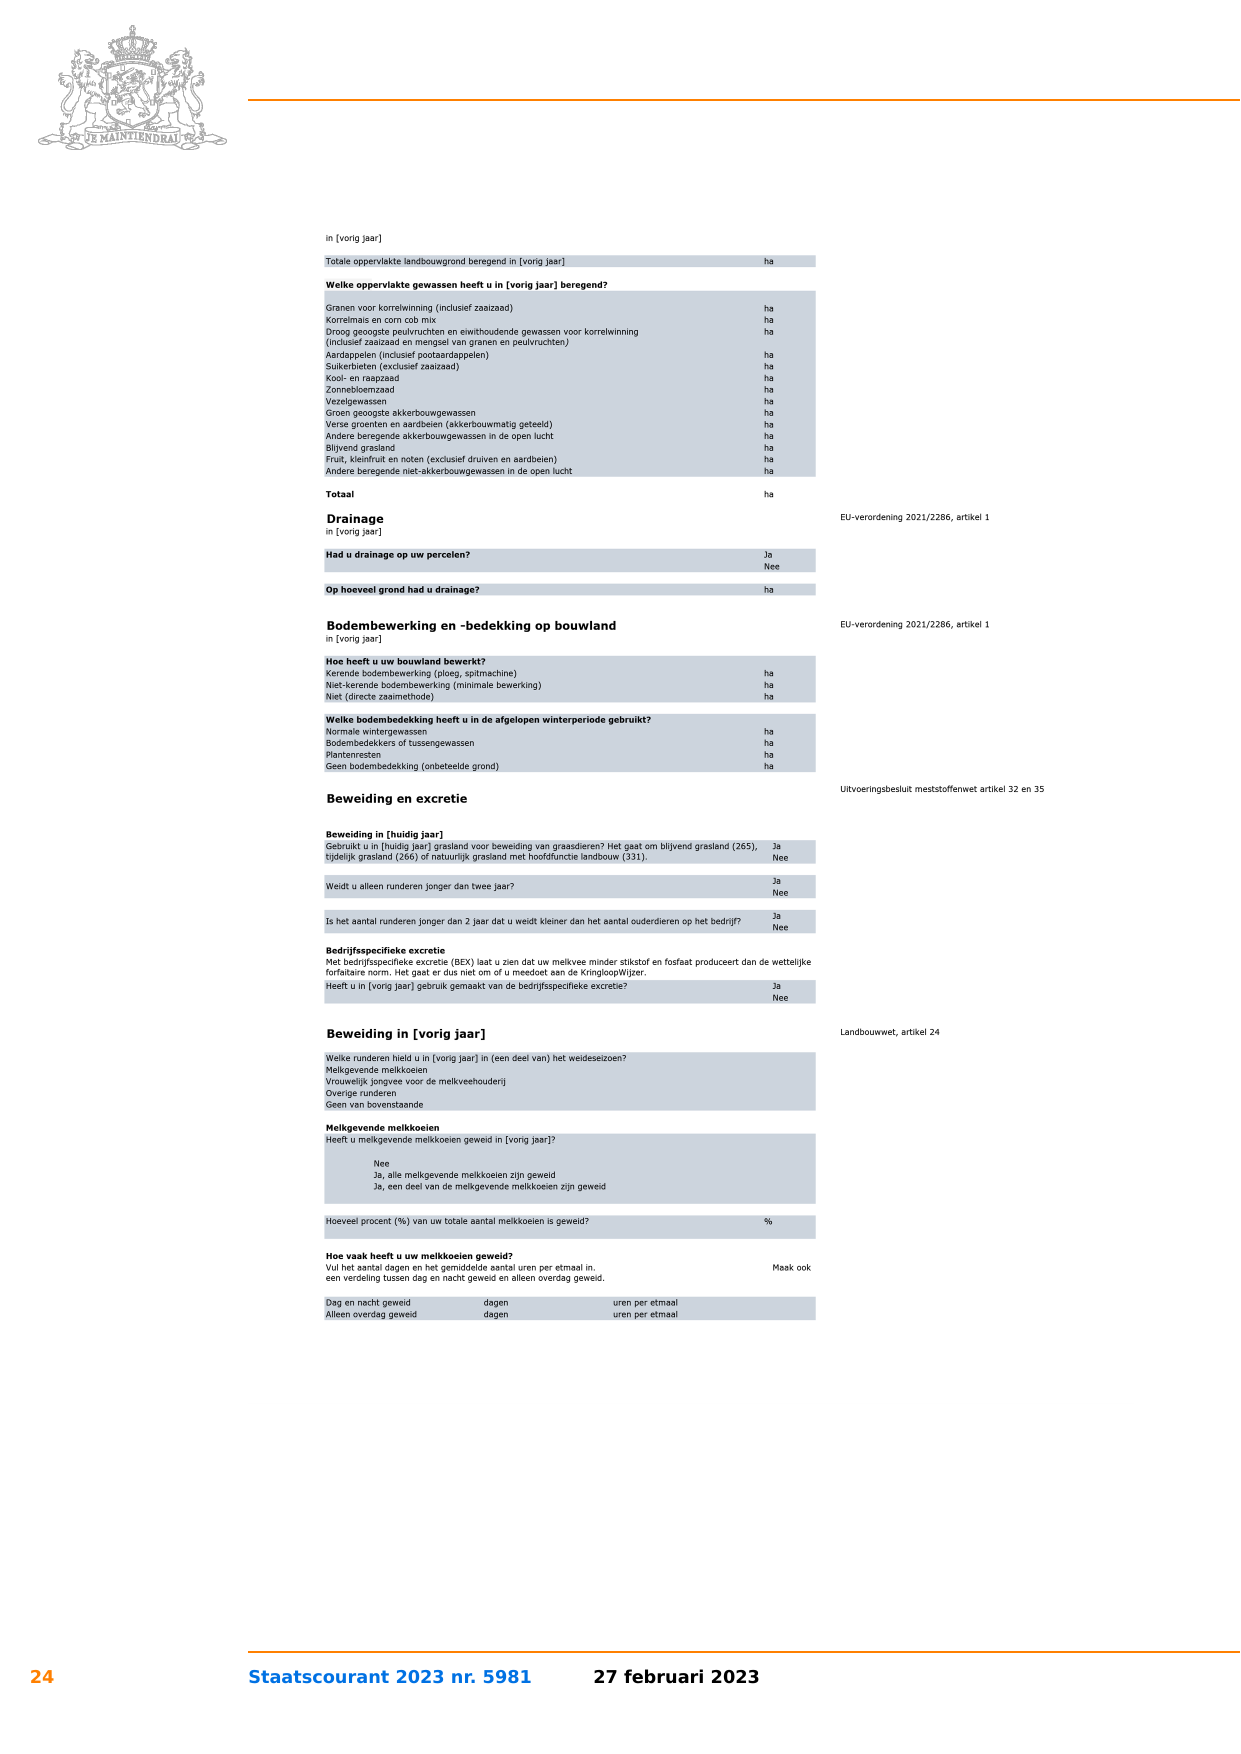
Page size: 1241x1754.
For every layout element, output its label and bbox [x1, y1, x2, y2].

picture [248, 151, 1134, 1404]
picture [38, 25, 227, 150]
